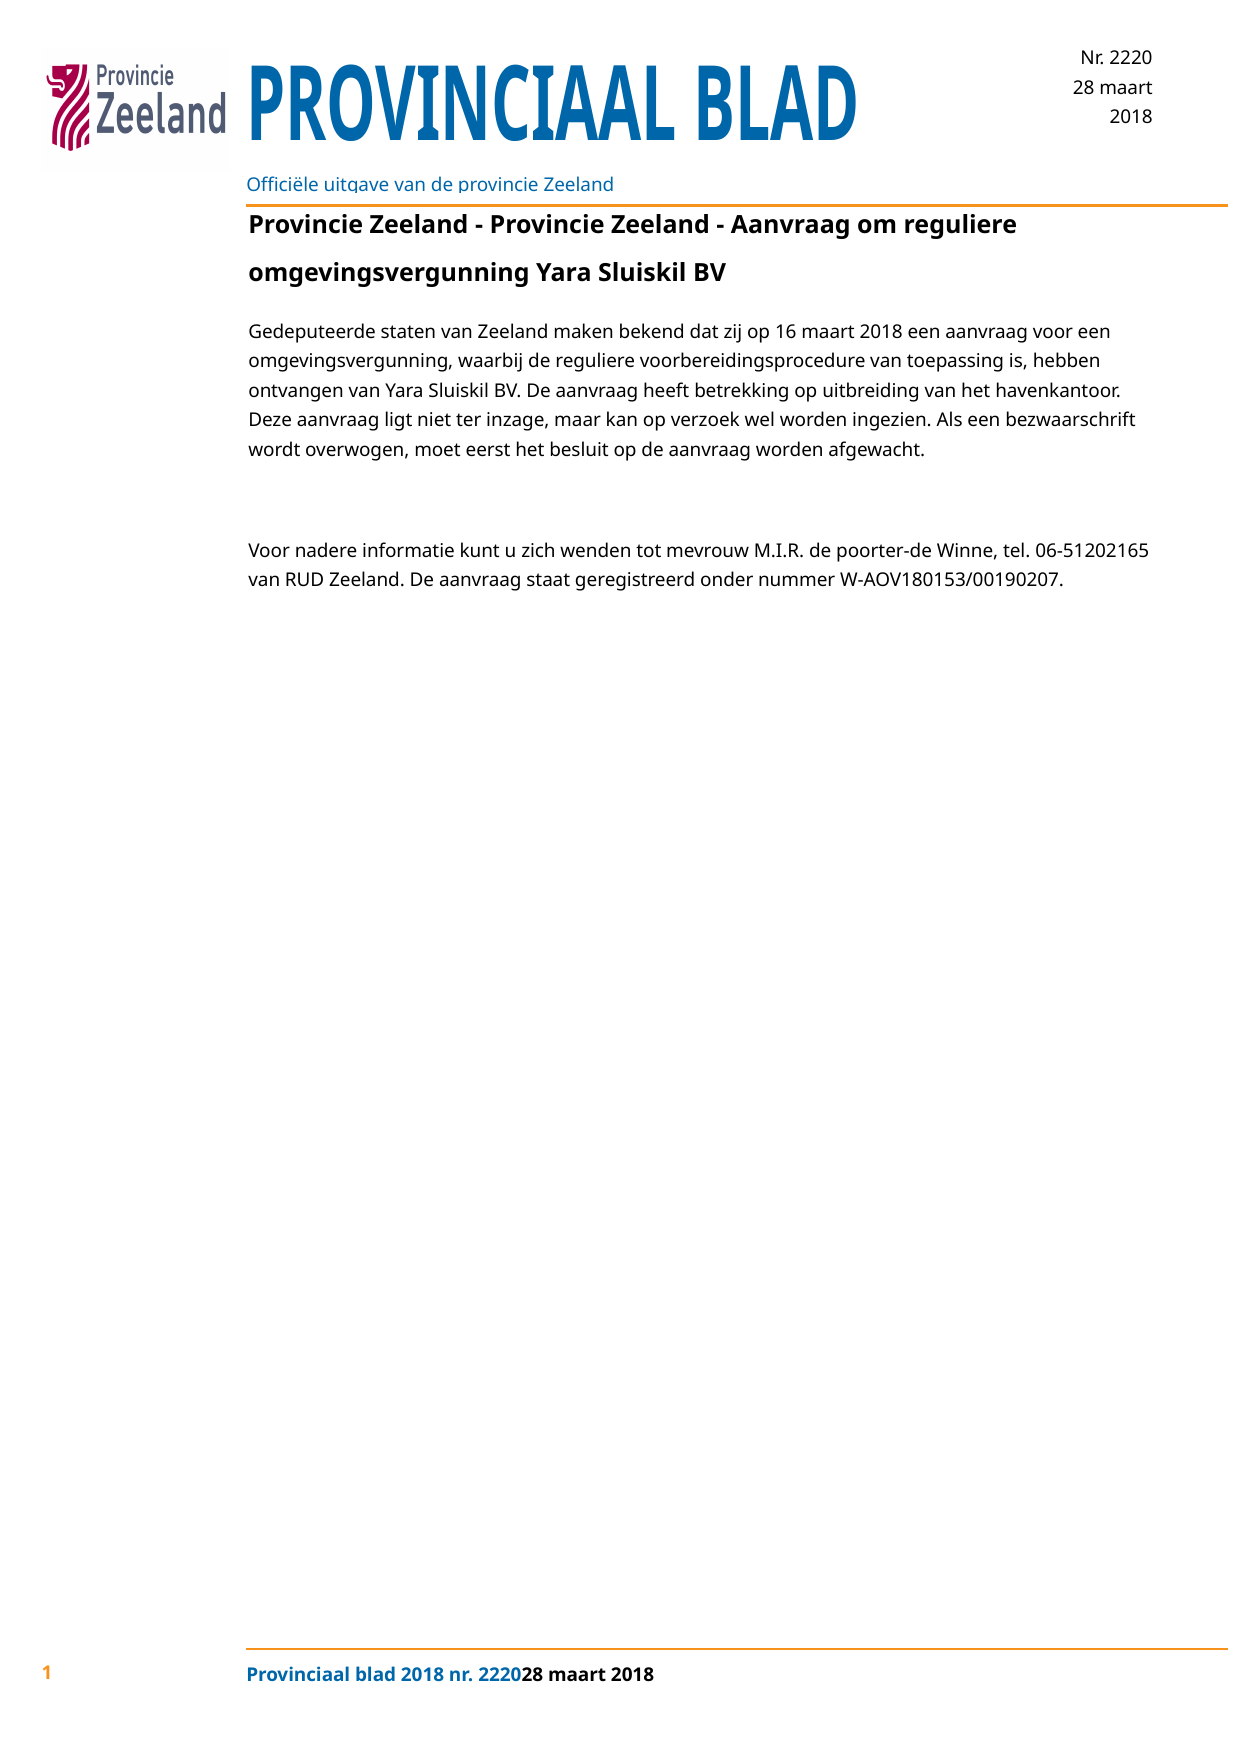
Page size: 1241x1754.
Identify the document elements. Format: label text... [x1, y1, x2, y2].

text Provincie Zeeland - Provincie Zeeland - Aanvraag om reguliere omgevingsvergunning Yara Sluiskil BV [248, 207, 1152, 288]
picture [41, 47, 231, 172]
text Voor nadere informatie kunt u zich wenden tot mevrouw M.I.R. de poorter-de Winne, tel. 06-51202165 van RUD Zeeland. De aanvraag staat geregistreerd onder nummer W-AOV180153/00190207. [248, 537, 1152, 592]
text Gedeputeerde staten van Zeeland maken bekend dat zij op 16 maart 2018 een aanvraag voor een omgevingsvergunning, waarbij de reguliere voorbereidingsprocedure van toepassing is, hebben ontvangen van Yara Sluiskil BV. De aanvraag heeft betrekking op uitbreiding van het havenkantoor. Deze aanvraag ligt niet ter inzage, maar kan op verzoek wel worden ingezien. Als een bezwaarschrift wordt overwogen, moet eerst het besluit op de aanvraag worden afgewacht. [248, 318, 1152, 462]
